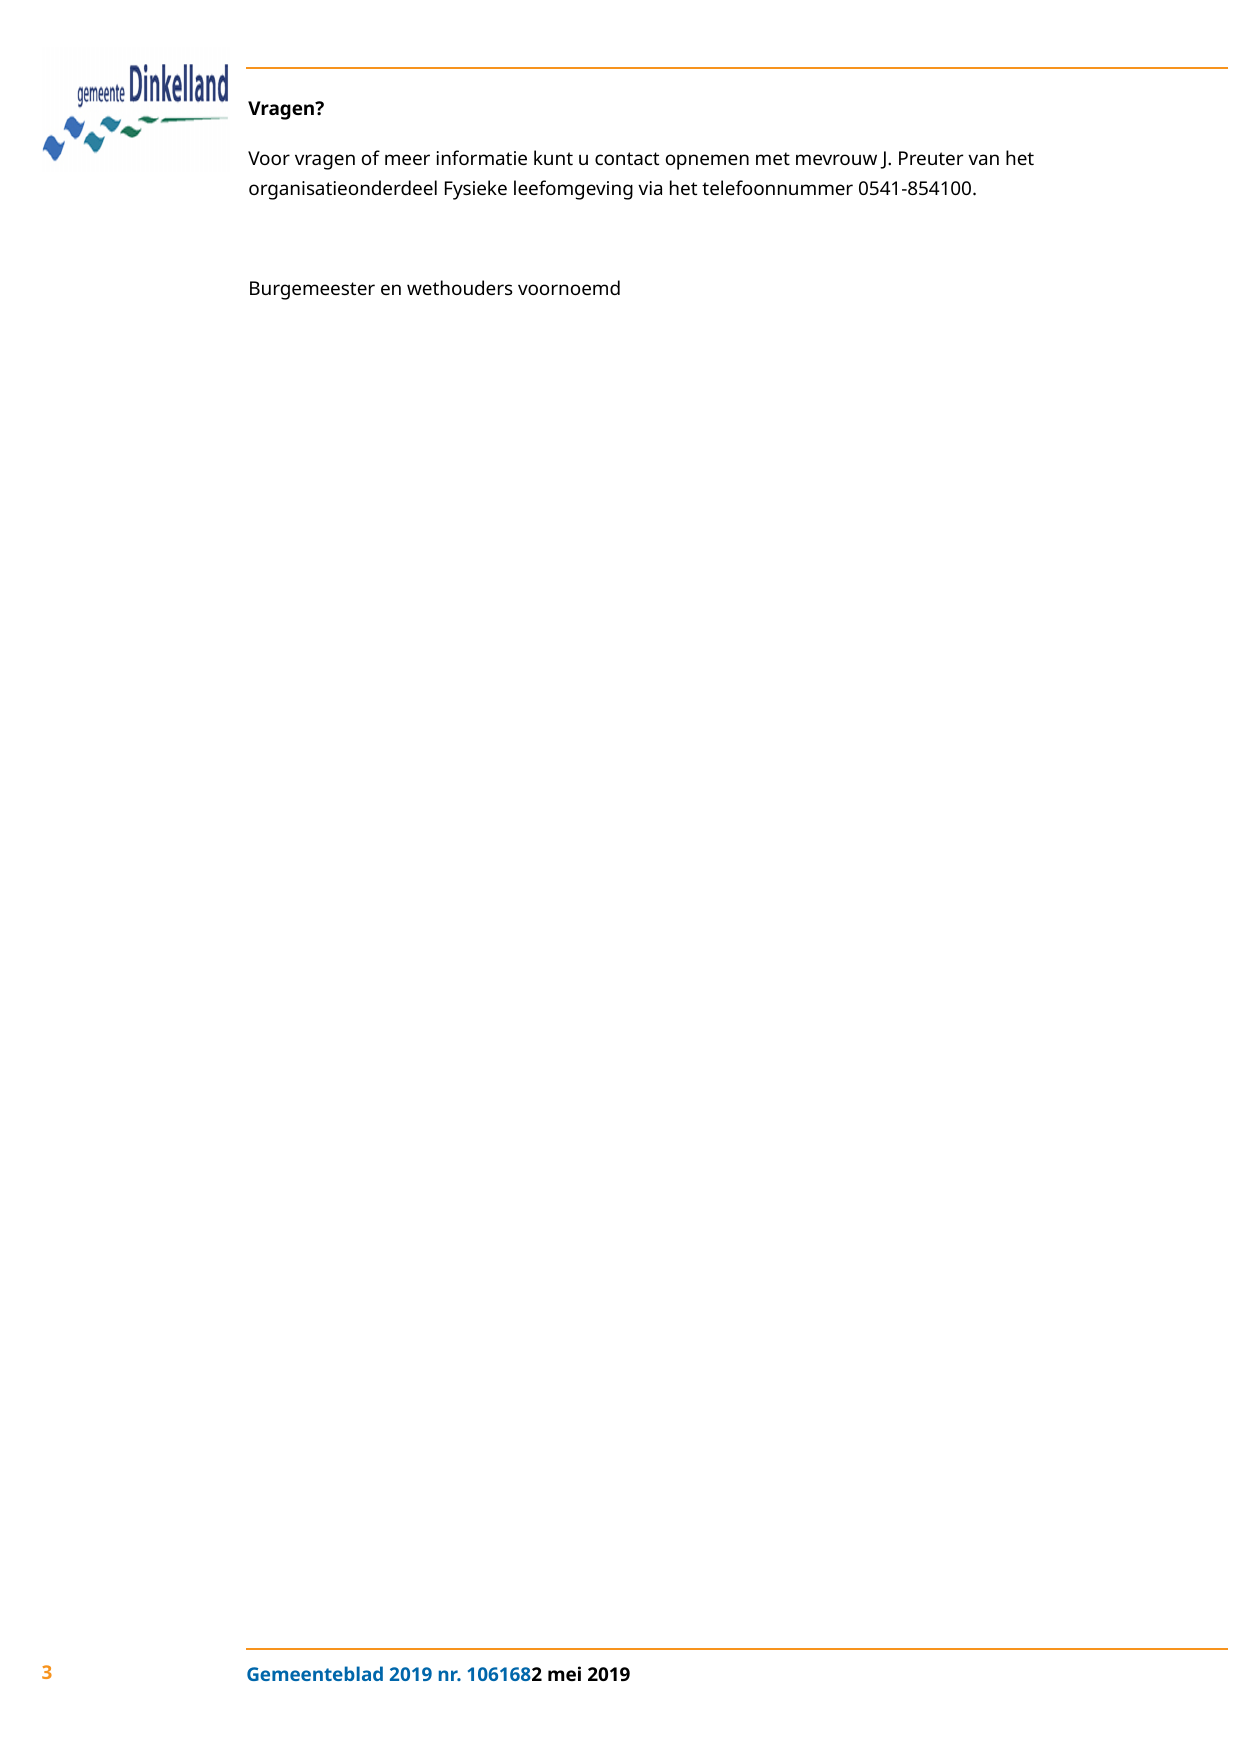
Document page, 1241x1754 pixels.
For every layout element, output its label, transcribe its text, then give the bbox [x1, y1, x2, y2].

text Voor vragen of meer informatie kunt u contact opnemen met mevrouw J. Preuter van het organisatieonderdeel Fysieke leefomgeving via het telefoonnummer 0541-854100. [248, 145, 1152, 201]
text Vragen? [248, 95, 1152, 121]
picture [41, 47, 231, 172]
text Burgemeester en wethouders voornoemd [248, 276, 1152, 301]
